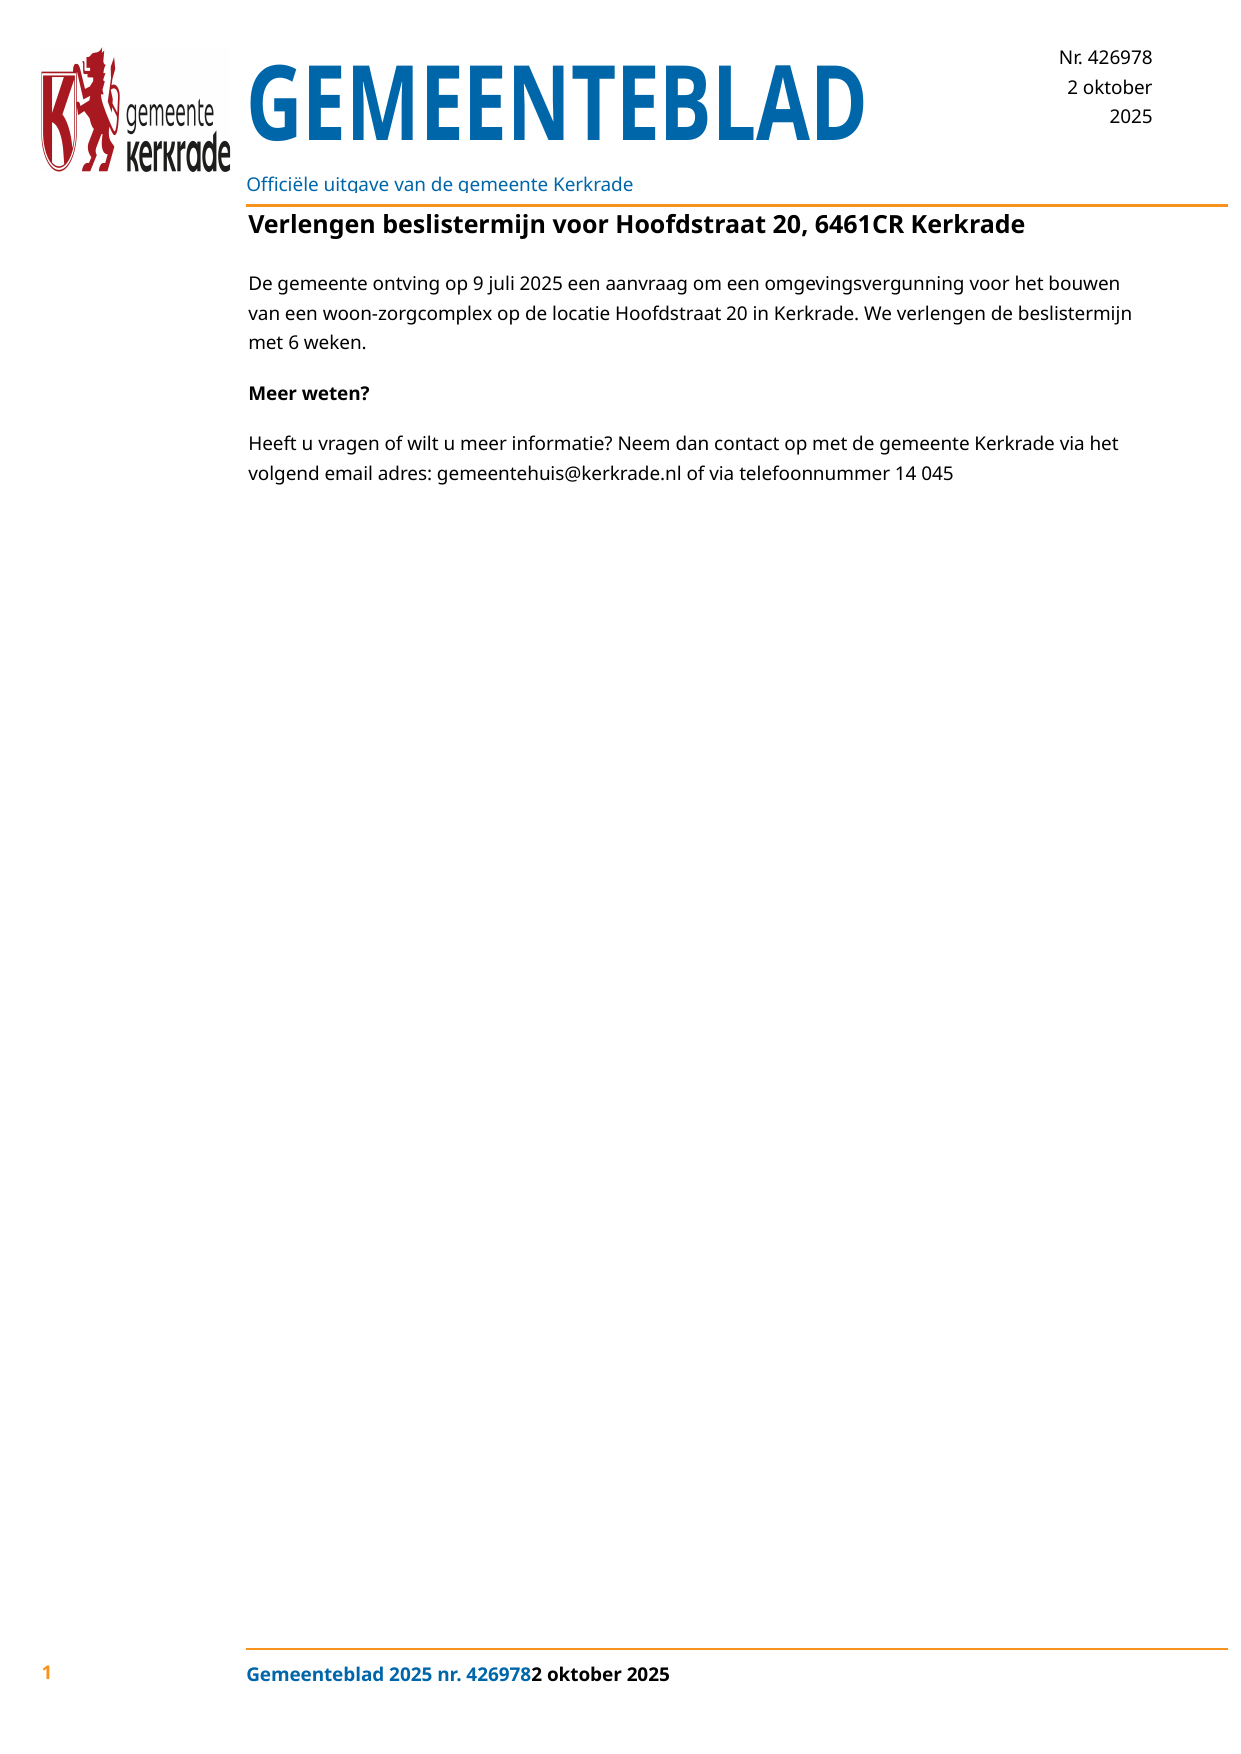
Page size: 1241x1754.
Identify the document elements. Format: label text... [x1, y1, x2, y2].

picture [41, 47, 231, 172]
text Heeft u vragen of wilt u meer informatie? Neem dan contact op met de gemeente Kerkrade via het volgend email adres: gemeentehuis@kerkrade.nl of via telefoonnummer 14 045 [248, 430, 1152, 486]
text Verlengen beslistermijn voor Hoofdstraat 20, 6461CR Kerkrade [248, 207, 1152, 241]
text Meer weten? [248, 380, 1152, 406]
text De gemeente ontving op 9 juli 2025 een aanvraag om een omgevingsvergunning voor het bouwen van een woon-zorgcomplex op de locatie Hoofdstraat 20 in Kerkrade. We verlengen de beslistermijn met 6 weken. [248, 270, 1152, 355]
